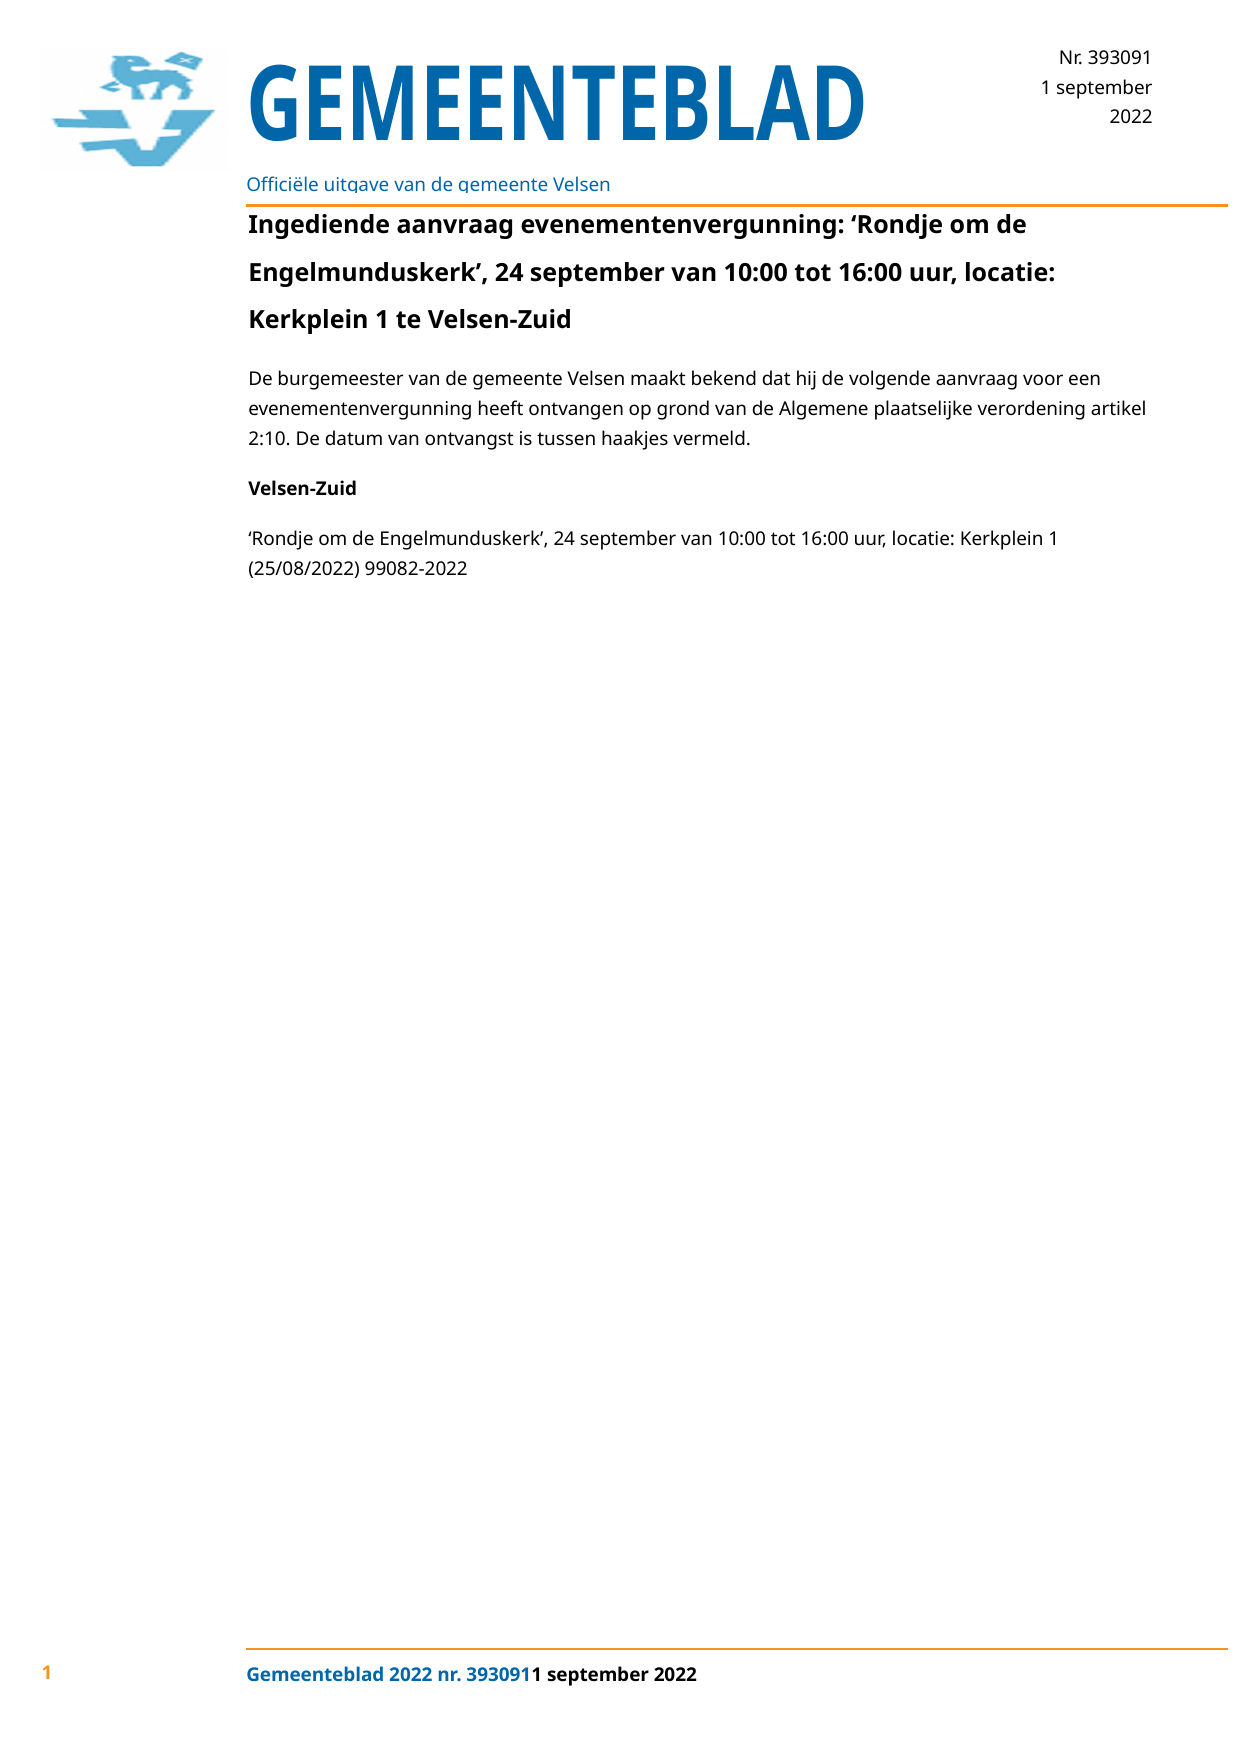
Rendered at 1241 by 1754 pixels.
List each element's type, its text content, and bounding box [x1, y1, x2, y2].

picture [41, 47, 231, 172]
text Ingediende aanvraag evenementenvergunning: ‘Rondje om de Engelmunduskerk’, 24 september van 10:00 tot 16:00 uur, locatie: Kerkplein 1 te Velsen-Zuid [248, 207, 1152, 336]
text Velsen-Zuid [248, 475, 1152, 501]
text ‘Rondje om de Engelmunduskerk’, 24 september van 10:00 tot 16:00 uur, locatie: Kerkplein 1 (25/08/2022) 99082-2022 [248, 526, 1152, 581]
text De burgemeester van de gemeente Velsen maakt bekend dat hij de volgende aanvraag voor een evenementenvergunning heeft ontvangen op grond van de Algemene plaatselijke verordening artikel 2:10. De datum van ontvangst is tussen haakjes vermeld. [248, 366, 1152, 450]
